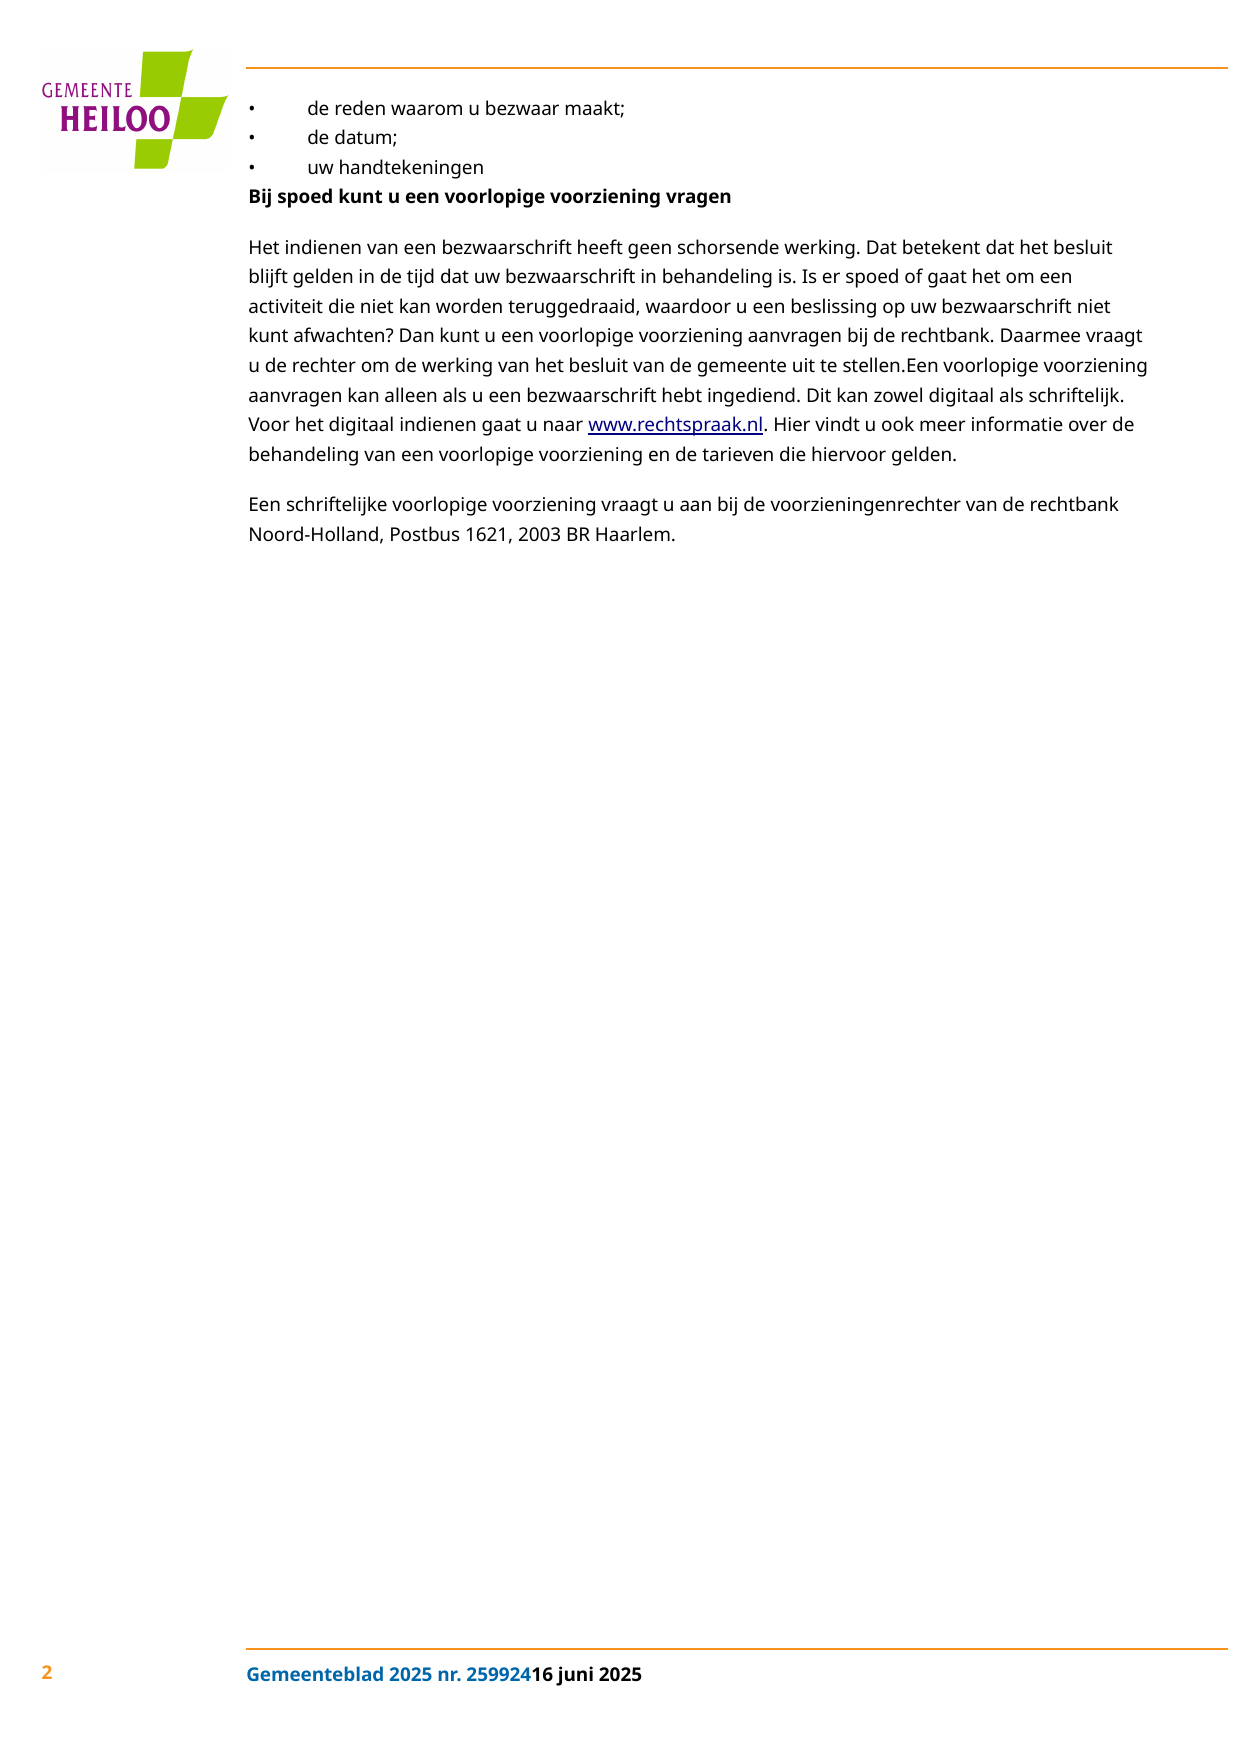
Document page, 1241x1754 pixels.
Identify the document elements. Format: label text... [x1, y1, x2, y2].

list de reden waarom u bezwaar maakt; [248, 95, 1152, 121]
list de datum; [248, 124, 1152, 150]
list uw handtekeningen [248, 154, 1152, 180]
text Het indienen van een bezwaarschrift heeft geen schorsende werking. Dat betekent dat het besluit blijft gelden in de tijd dat uw bezwaarschrift in behandeling is. Is er spoed of gaat het om een activiteit die niet kan worden teruggedraaid, waardoor u een beslissing op uw bezwaarschrift niet kunt afwachten? Dan kunt u een voorlopige voorziening aanvragen bij de rechtbank. Daarmee vraagt u de rechter om de werking van het besluit van de gemeente uit te stellen.Een voorlopige voorziening aanvragen kan alleen als u een bezwaarschrift hebt ingediend. Dit kan zowel digitaal als schriftelijk. Voor het digitaal indienen gaat u naar www.rechtspraak.nl. Hier vindt u ook meer informatie over de behandeling van een voorlopige voorziening en de tarieven die hiervoor gelden. [248, 234, 1152, 467]
text Een schriftelijke voorlopige voorziening vraagt u aan bij de voorzieningenrechter van de rechtbank Noord-Holland, Postbus 1621, 2003 BR Haarlem. [248, 491, 1152, 547]
picture [41, 47, 231, 172]
text Bij spoed kunt u een voorlopige voorziening vragen [248, 183, 1152, 209]
